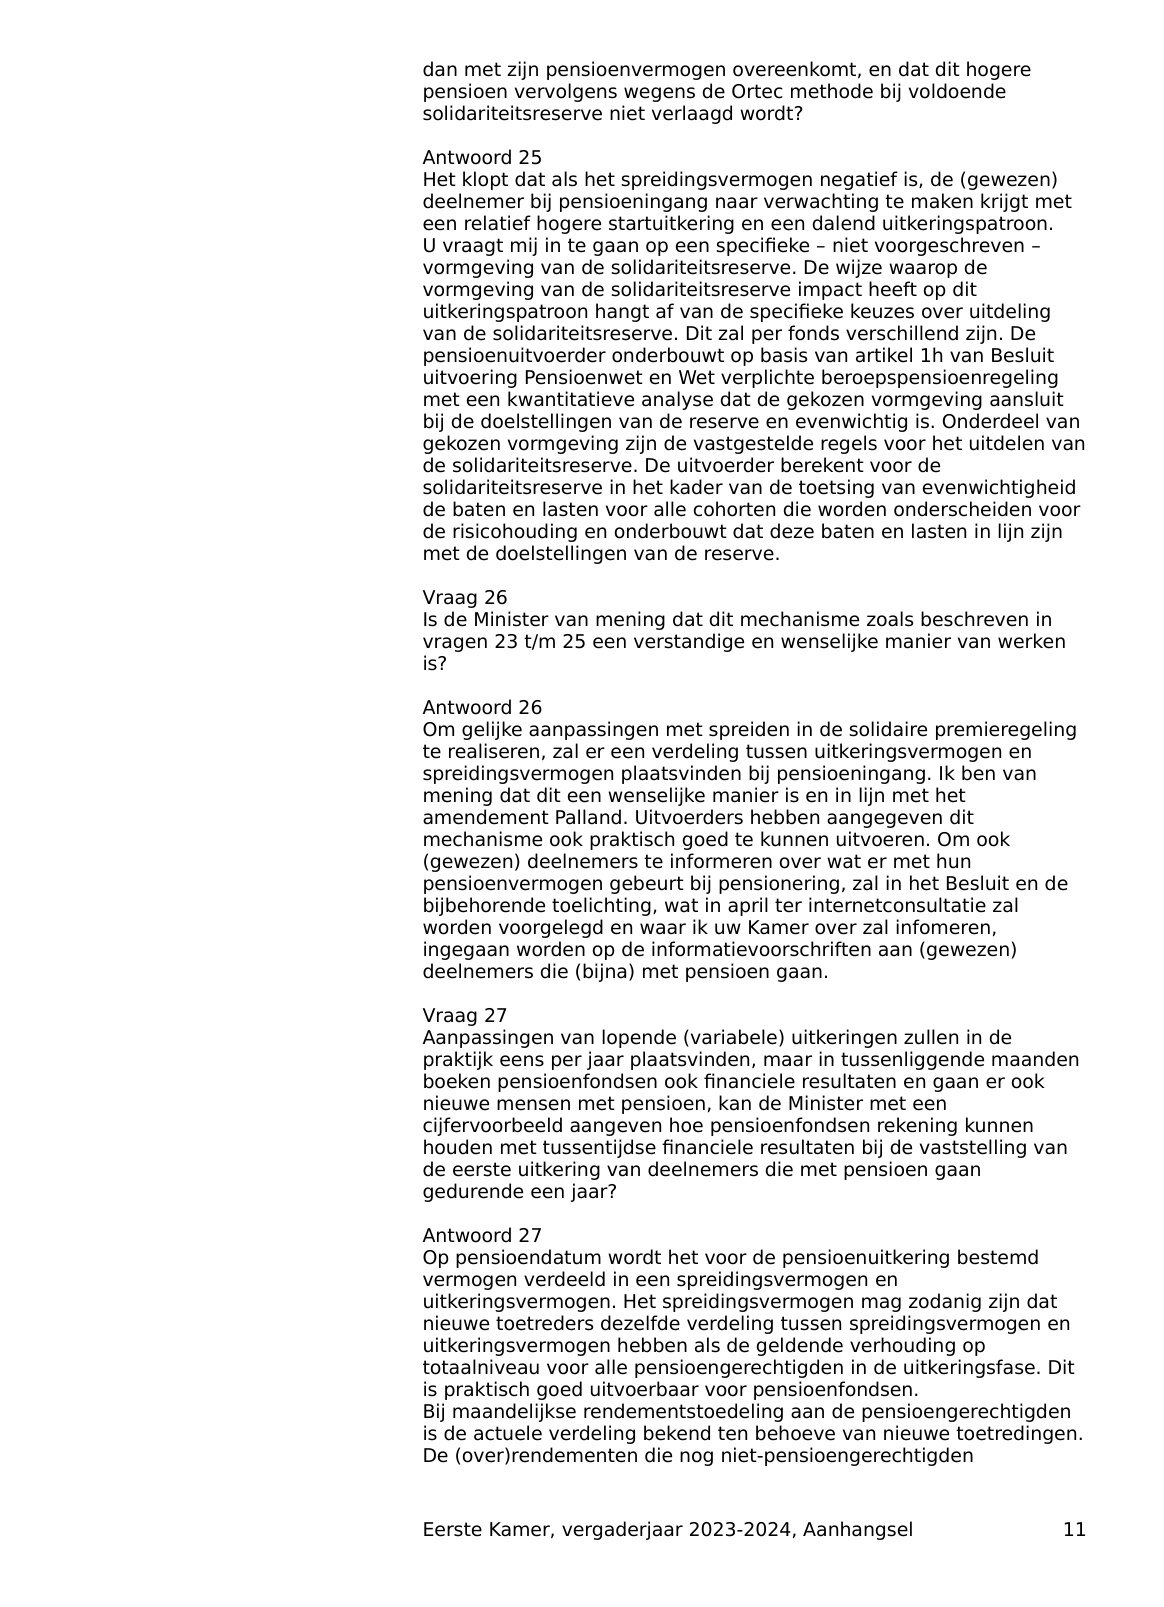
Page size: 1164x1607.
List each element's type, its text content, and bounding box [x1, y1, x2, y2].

text Antwoord 27 [422, 1225, 1087, 1247]
text Vraag 27 [422, 1005, 1087, 1027]
text Het klopt dat als het spreidingsvermogen negatief is, de (gewezen) deelnemer bij pensioeningang naar verwachting te maken krijgt met een relatief hogere startuitkering en een dalend uitkeringspatroon. [422, 169, 1087, 235]
text Antwoord 26 [422, 697, 1087, 719]
text Vraag 26 [422, 587, 1087, 609]
text Op pensioendatum wordt het voor de pensioenuitkering bestemd vermogen verdeeld in een spreidingsvermogen en uitkeringsvermogen. Het spreidingsvermogen mag zodanig zijn dat nieuwe toetreders dezelfde verdeling tussen spreidingsvermogen en uitkeringsvermogen hebben als de geldende verhouding op totaalniveau voor alle pensioengerechtigden in de uitkeringsfase. Dit is praktisch goed uitvoerbaar voor pensioenfondsen. [422, 1247, 1087, 1401]
text Bij maandelijkse rendementstoedeling aan de pensioengerechtigden is de actuele verdeling bekend ten behoeve van nieuwe toetredingen. De (over)rendementen die nog niet-pensioengerechtigden [422, 1401, 1087, 1467]
text dan met zijn pensioenvermogen overeenkomt, en dat dit hogere pensioen vervolgens wegens de Ortec methode bij voldoende solidariteitsreserve niet verlaagd wordt? [422, 59, 1087, 125]
text Om gelijke aanpassingen met spreiden in de solidaire premieregeling te realiseren, zal er een verdeling tussen uitkeringsvermogen en spreidingsvermogen plaatsvinden bij pensioeningang. Ik ben van mening dat dit een wenselijke manier is en in lijn met het amendement Palland. Uitvoerders hebben aangegeven dit mechanisme ook praktisch goed te kunnen uitvoeren. Om ook (gewezen) deelnemers te informeren over wat er met hun pensioenvermogen gebeurt bij pensionering, zal in het Besluit en de bijbehorende toelichting, wat in april ter internetconsultatie zal worden voorgelegd en waar ik uw Kamer over zal infomeren, ingegaan worden op de informatievoorschriften aan (gewezen) deelnemers die (bijna) met pensioen gaan. [422, 719, 1087, 983]
text Is de Minister van mening dat dit mechanisme zoals beschreven in vragen 23 t/m 25 een verstandige en wenselijke manier van werken is? [422, 609, 1087, 675]
text Antwoord 25 [422, 147, 1087, 169]
text U vraagt mij in te gaan op een specifieke – niet voorgeschreven – vormgeving van de solidariteitsreserve. De wijze waarop de vormgeving van de solidariteitsreserve impact heeft op dit uitkeringspatroon hangt af van de specifieke keuzes over uitdeling van de solidariteitsreserve. Dit zal per fonds verschillend zijn. De pensioenuitvoerder onderbouwt op basis van artikel 1h van Besluit uitvoering Pensioenwet en Wet verplichte beroepspensioenregeling met een kwantitatieve analyse dat de gekozen vormgeving aansluit bij de doelstellingen van de reserve en evenwichtig is. Onderdeel van gekozen vormgeving zijn de vastgestelde regels voor het uitdelen van de solidariteitsreserve. De uitvoerder berekent voor de solidariteitsreserve in het kader van de toetsing van evenwichtigheid de baten en lasten voor alle cohorten die worden onderscheiden voor de risicohouding en onderbouwt dat deze baten en lasten in lijn zijn met de doelstellingen van de reserve. [422, 235, 1087, 565]
text Aanpassingen van lopende (variabele) uitkeringen zullen in de praktijk eens per jaar plaatsvinden, maar in tussenliggende maanden boeken pensioenfondsen ook financiele resultaten en gaan er ook nieuwe mensen met pensioen, kan de Minister met een cijfervoorbeeld aangeven hoe pensioenfondsen rekening kunnen houden met tussentijdse financiele resultaten bij de vaststelling van de eerste uitkering van deelnemers die met pensioen gaan gedurende een jaar? [422, 1027, 1087, 1203]
